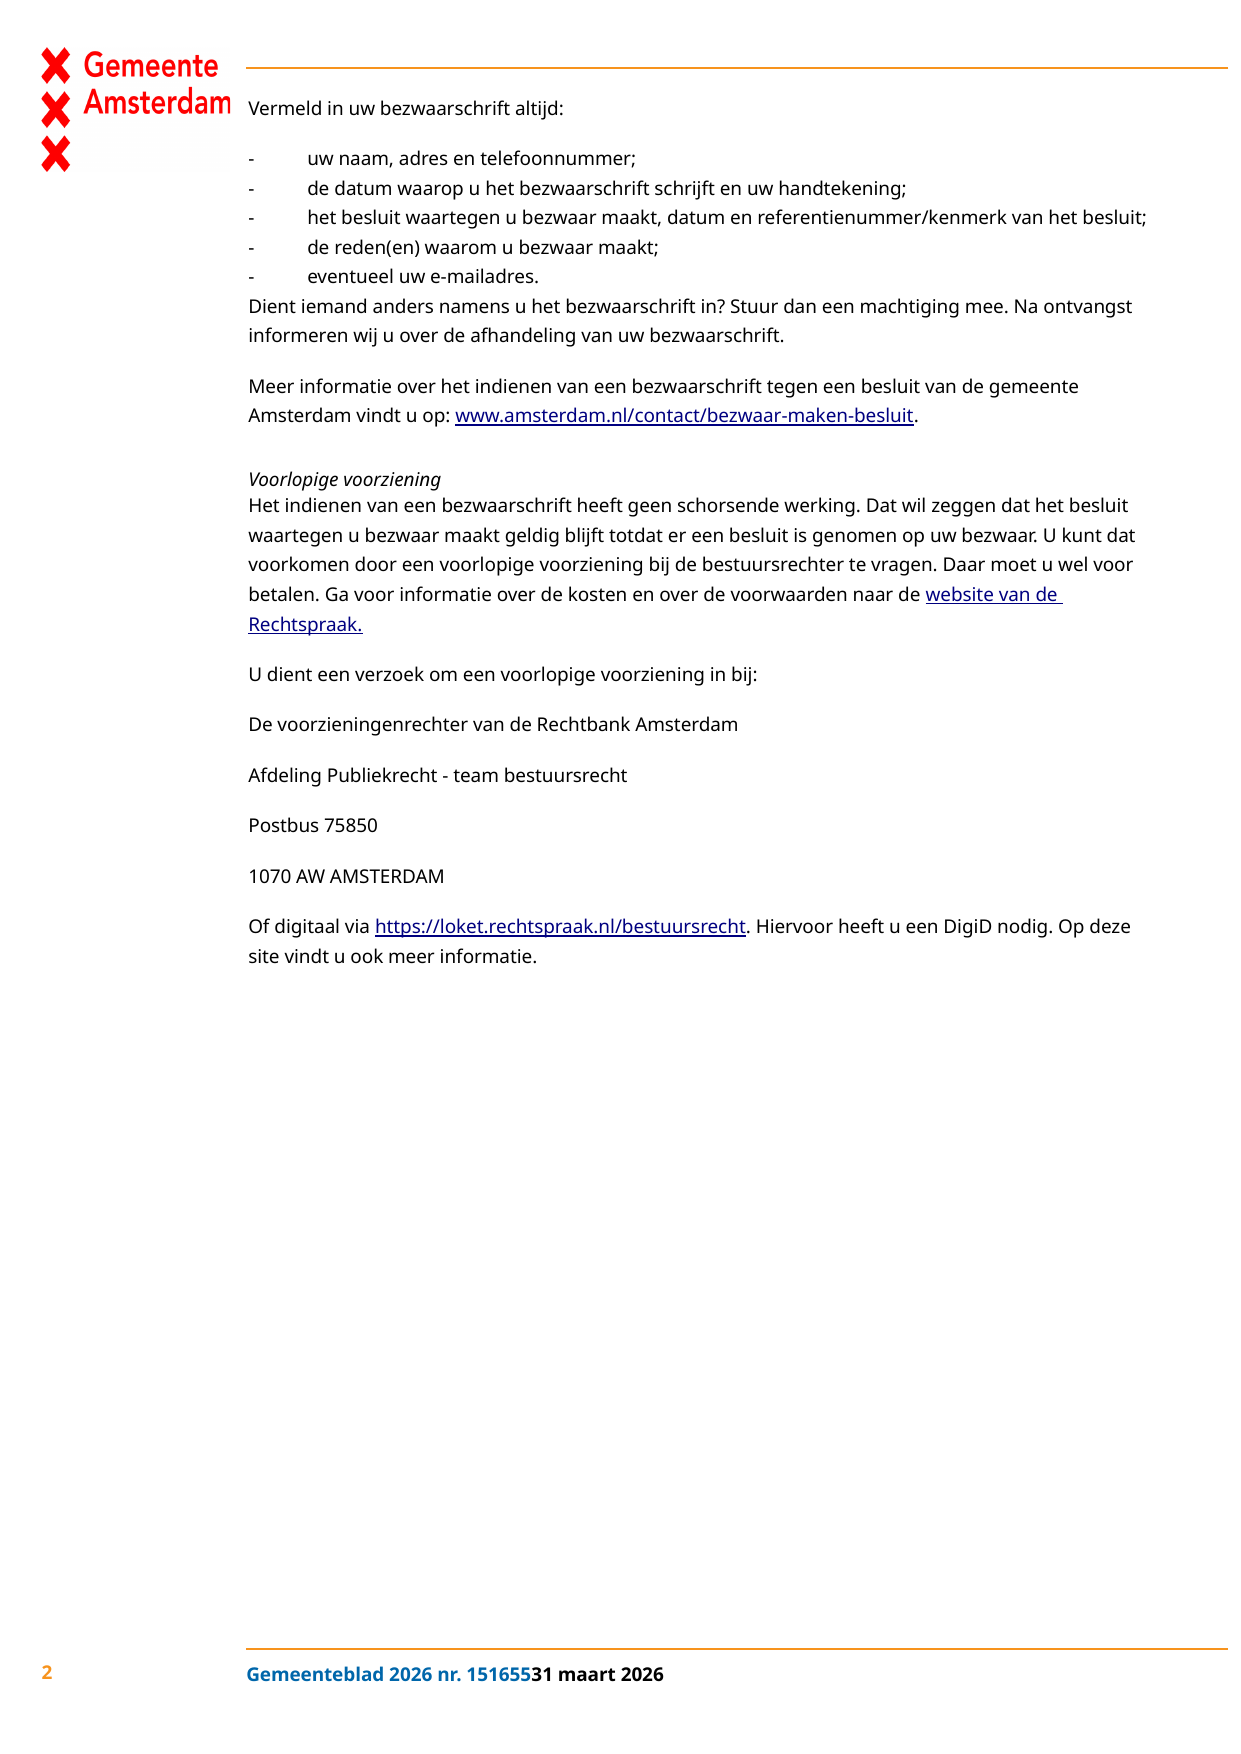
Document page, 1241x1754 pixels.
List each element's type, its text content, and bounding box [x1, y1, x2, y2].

text Of digitaal via https://loket.rechtspraak.nl/bestuursrecht. Hiervoor heeft u een DigiD nodig. Op deze site vindt u ook meer informatie. [248, 913, 1152, 968]
text 1070 AW AMSTERDAM [248, 863, 1152, 888]
list de reden(en) waarom u bezwaar maakt; [248, 234, 1152, 260]
text Het indienen van een bezwaarschrift heeft geen schorsende werking. Dat wil zeggen dat het besluit waartegen u bezwaar maakt geldig blijft totdat er een besluit is genomen op uw bezwaar. U kunt dat voorkomen door een voorlopige voorziening bij de bestuursrechter te vragen. Daar moet u wel voor betalen. Ga voor informatie over de kosten en over de voorwaarden naar de website van de Rechtspraak. [248, 492, 1152, 636]
text Dient iemand anders namens u het bezwaarschrift in? Stuur dan een machtiging mee. Na ontvangst informeren wij u over de afhandeling van uw bezwaarschrift. [248, 293, 1152, 348]
text Meer informatie over het indienen van een bezwaarschrift tegen een besluit van de gemeente Amsterdam vindt u op: www.amsterdam.nl/contact/bezwaar-maken-besluit. [248, 373, 1152, 428]
text Vermeld in uw bezwaarschrift altijd: [248, 95, 1152, 121]
list uw naam, adres en telefoonnummer; [248, 145, 1152, 171]
list eventueel uw e-mailadres. [248, 263, 1152, 289]
list het besluit waartegen u bezwaar maakt, datum en referentienummer/kenmerk van het besluit; [248, 204, 1152, 230]
text U dient een verzoek om een voorlopige voorziening in bij: [248, 661, 1152, 687]
picture [41, 47, 231, 172]
text Afdeling Publiekrecht - team bestuursrecht [248, 762, 1152, 788]
text De voorzieningenrechter van de Rechtbank Amsterdam [248, 712, 1152, 737]
text Postbus 75850 [248, 812, 1152, 838]
list de datum waarop u het bezwaarschrift schrijft en uw handtekening; [248, 175, 1152, 201]
text Voorlopige voorziening [248, 467, 1152, 492]
